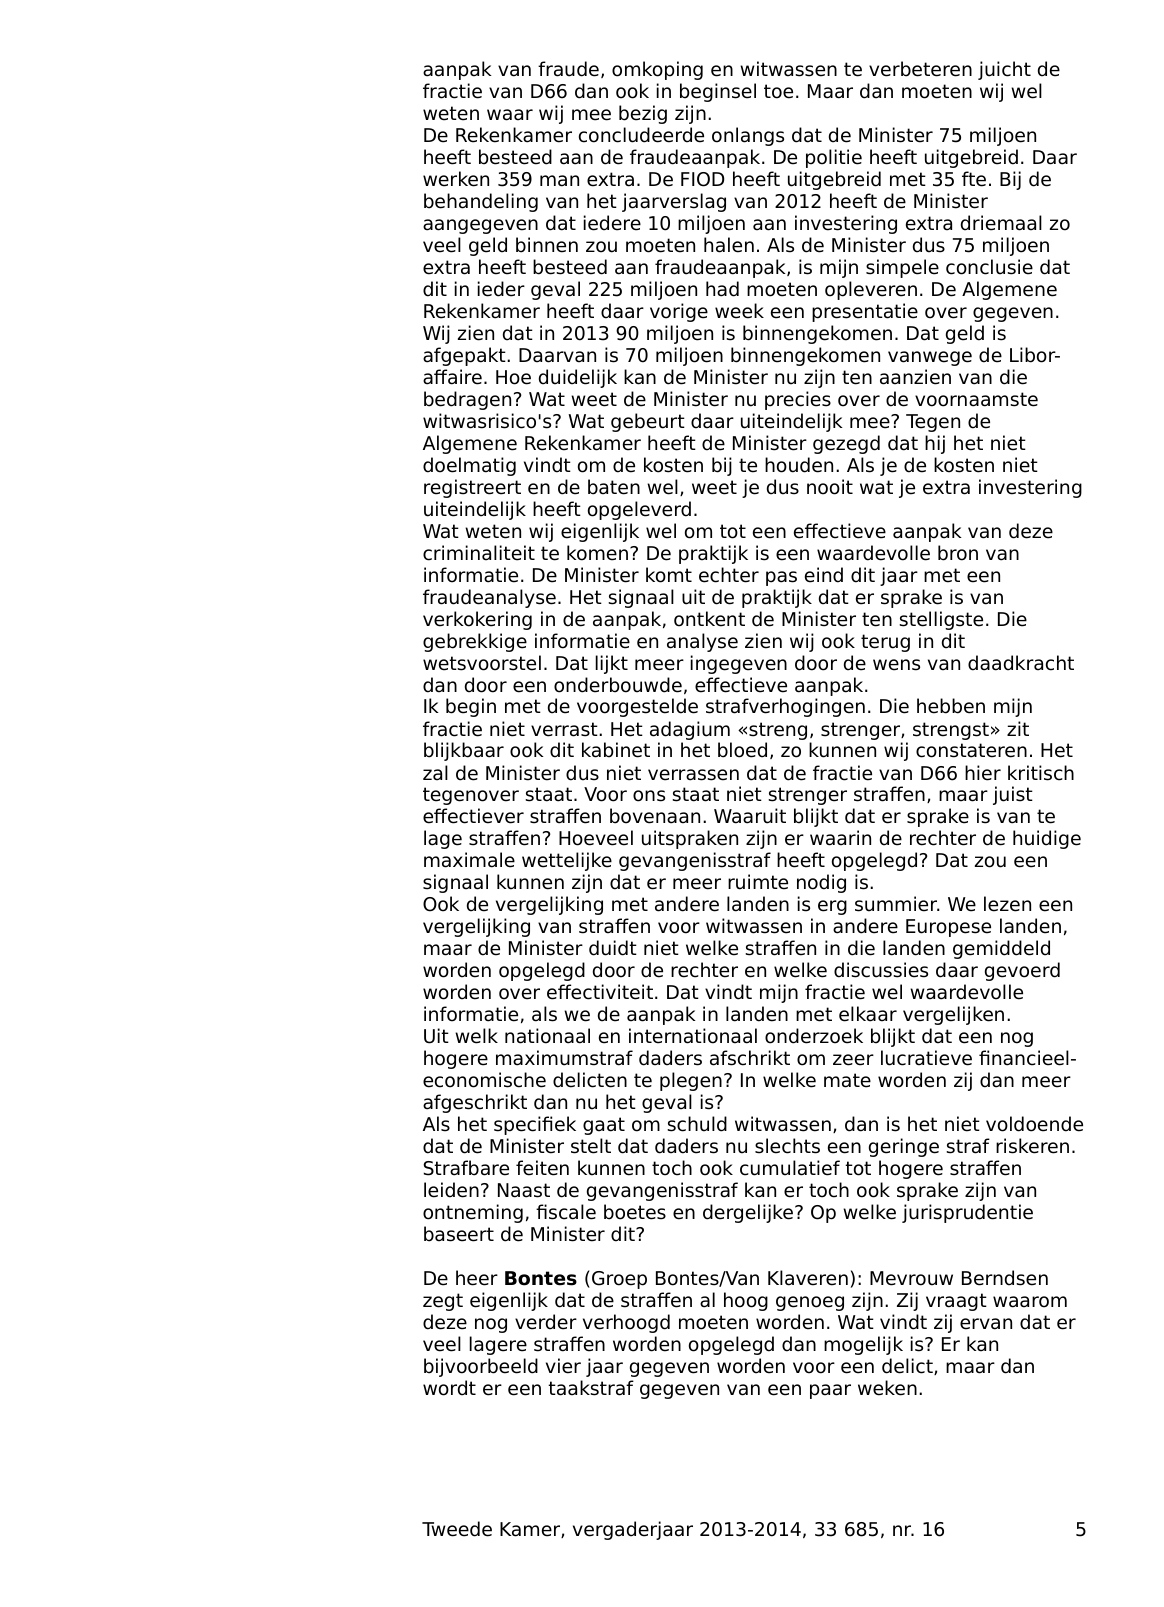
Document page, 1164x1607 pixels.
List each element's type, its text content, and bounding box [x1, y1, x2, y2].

text aanpak van fraude, omkoping en witwassen te verbeteren juicht de fractie van D66 dan ook in beginsel toe. Maar dan moeten wij wel weten waar wij mee bezig zijn. [422, 59, 1087, 125]
text Uit welk nationaal en internationaal onderzoek blijkt dat een nog hogere maximumstraf daders afschrikt om zeer lucratieve financieel-economische delicten te plegen? In welke mate worden zij dan meer afgeschrikt dan nu het geval is? [422, 1026, 1087, 1114]
text Ook de vergelijking met andere landen is erg summier. We lezen een vergelijking van straffen voor witwassen in andere Europese landen, maar de Minister duidt niet welke straffen in die landen gemiddeld worden opgelegd door de rechter en welke discussies daar gevoerd worden over effectiviteit. Dat vindt mijn fractie wel waardevolle informatie, als we de aanpak in landen met elkaar vergelijken. [422, 894, 1087, 1026]
text Ik begin met de voorgestelde strafverhogingen. Die hebben mijn fractie niet verrast. Het adagium «streng, strenger, strengst» zit blijkbaar ook dit kabinet in het bloed, zo kunnen wij constateren. Het zal de Minister dus niet verrassen dat de fractie van D66 hier kritisch tegenover staat. Voor ons staat niet strenger straffen, maar juist effectiever straffen bovenaan. Waaruit blijkt dat er sprake is van te lage straffen? Hoeveel uitspraken zijn er waarin de rechter de huidige maximale wettelijke gevangenisstraf heeft opgelegd? Dat zou een signaal kunnen zijn dat er meer ruimte nodig is. [422, 696, 1087, 894]
text Als het specifiek gaat om schuld witwassen, dan is het niet voldoende dat de Minister stelt dat daders nu slechts een geringe straf riskeren. Strafbare feiten kunnen toch ook cumulatief tot hogere straffen leiden? Naast de gevangenisstraf kan er toch ook sprake zijn van ontneming, fiscale boetes en dergelijke? Op welke jurisprudentie baseert de Minister dit? [422, 1114, 1087, 1246]
text De heer Bontes (Groep Bontes/Van Klaveren): Mevrouw Berndsen zegt eigenlijk dat de straffen al hoog genoeg zijn. Zij vraagt waarom deze nog verder verhoogd moeten worden. Wat vindt zij ervan dat er veel lagere straffen worden opgelegd dan mogelijk is? Er kan bijvoorbeeld vier jaar gegeven worden voor een delict, maar dan wordt er een taakstraf gegeven van een paar weken. [422, 1268, 1087, 1400]
text Wat weten wij eigenlijk wel om tot een effectieve aanpak van deze criminaliteit te komen? De praktijk is een waardevolle bron van informatie. De Minister komt echter pas eind dit jaar met een fraudeanalyse. Het signaal uit de praktijk dat er sprake is van verkokering in de aanpak, ontkent de Minister ten stelligste. Die gebrekkige informatie en analyse zien wij ook terug in dit wetsvoorstel. Dat lijkt meer ingegeven door de wens van daadkracht dan door een onderbouwde, effectieve aanpak. [422, 521, 1087, 696]
text De Rekenkamer concludeerde onlangs dat de Minister 75 miljoen heeft besteed aan de fraudeaanpak. De politie heeft uitgebreid. Daar werken 359 man extra. De FIOD heeft uitgebreid met 35 fte. Bij de behandeling van het jaarverslag van 2012 heeft de Minister aangegeven dat iedere 10 miljoen aan investering extra driemaal zo veel geld binnen zou moeten halen. Als de Minister dus 75 miljoen extra heeft besteed aan fraudeaanpak, is mijn simpele conclusie dat dit in ieder geval 225 miljoen had moeten opleveren. De Algemene Rekenkamer heeft daar vorige week een presentatie over gegeven. Wij zien dat in 2013 90 miljoen is binnengekomen. Dat geld is afgepakt. Daarvan is 70 miljoen binnengekomen vanwege de Libor-affaire. Hoe duidelijk kan de Minister nu zijn ten aanzien van die bedragen? Wat weet de Minister nu precies over de voornaamste witwasrisico's? Wat gebeurt daar uiteindelijk mee? Tegen de Algemene Rekenkamer heeft de Minister gezegd dat hij het niet doelmatig vindt om de kosten bij te houden. Als je de kosten niet registreert en de baten wel, weet je dus nooit wat je extra investering uiteindelijk heeft opgeleverd. [422, 125, 1087, 521]
